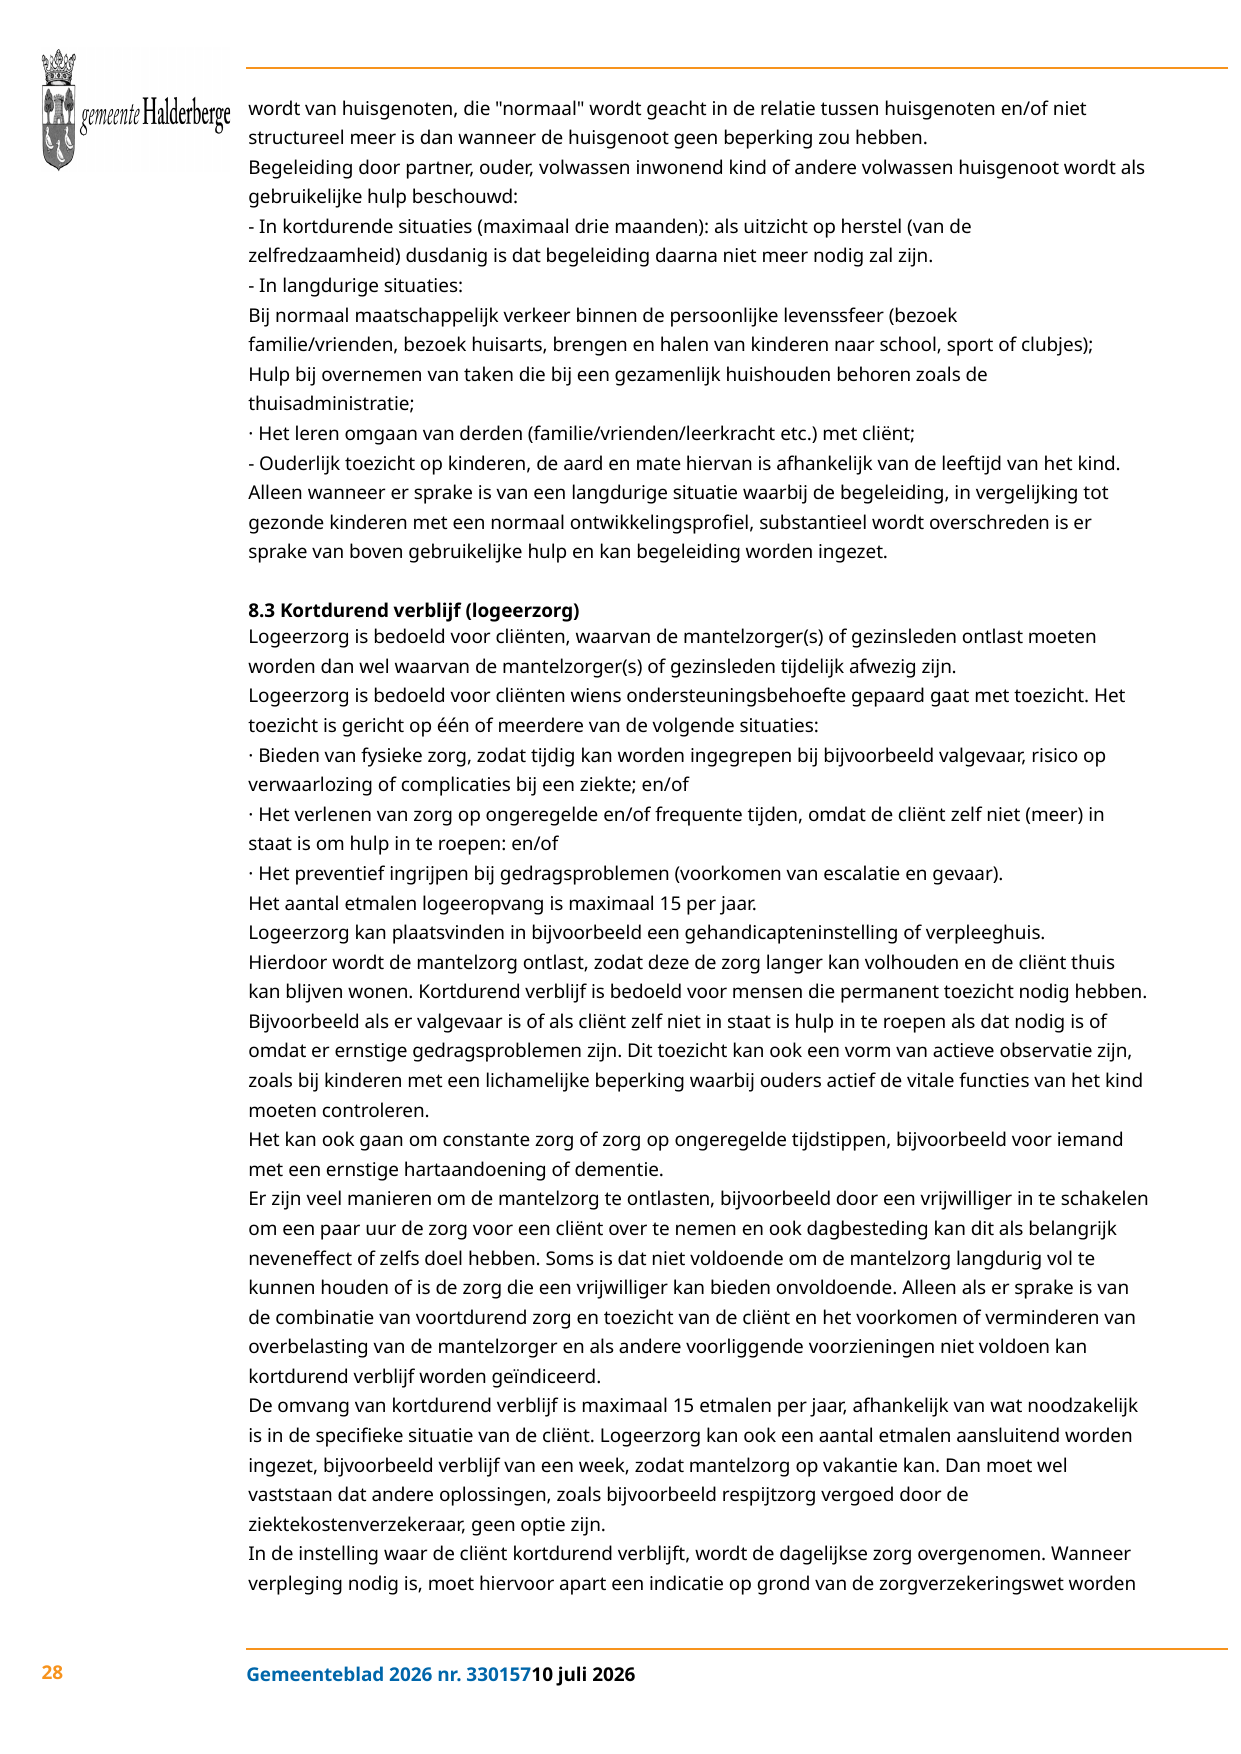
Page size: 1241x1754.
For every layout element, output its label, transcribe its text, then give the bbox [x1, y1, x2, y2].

text Hulp bij overnemen van taken die bij een gezamenlijk huishouden behoren zoals de thuisadministratie; [248, 361, 1152, 416]
text In de instelling waar de cliënt kortdurend verblijft, wordt de dagelijkse zorg overgenomen. Wanneer verpleging nodig is, moet hiervoor apart een indicatie op grond van de zorgverzekeringswet worden [248, 1541, 1152, 1596]
picture [41, 47, 231, 172]
text - In langdurige situaties: [248, 272, 1152, 298]
text 8.3 Kortdurend verblijf (logeerzorg) [248, 598, 1152, 623]
text Logeerzorg kan plaatsvinden in bijvoorbeeld een gehandicapteninstelling of verpleeghuis. [248, 919, 1152, 945]
text · Bieden van fysieke zorg, zodat tijdig kan worden ingegrepen bij bijvoorbeeld valgevaar, risico op verwaarlozing of complicaties bij een ziekte; en/of [248, 742, 1152, 797]
text Het aantal etmalen logeeropvang is maximaal 15 per jaar. [248, 890, 1152, 915]
text Hierdoor wordt de mantelzorg ontlast, zodat deze de zorg langer kan volhouden en de cliënt thuis kan blijven wonen. Kortdurend verblijf is bedoeld voor mensen die permanent toezicht nodig hebben. Bijvoorbeeld als er valgevaar is of als cliënt zelf niet in staat is hulp in te roepen als dat nodig is of omdat er ernstige gedragsproblemen zijn. Dit toezicht kan ook een vorm van actieve observatie zijn, zoals bij kinderen met een lichamelijke beperking waarbij ouders actief de vitale functies van het kind moeten controleren. [248, 949, 1152, 1122]
text familie/vrienden, bezoek huisarts, brengen en halen van kinderen naar school, sport of clubjes); [248, 331, 1152, 357]
text Logeerzorg is bedoeld voor cliënten wiens ondersteuningsbehoefte gepaard gaat met toezicht. Het toezicht is gericht op één of meerdere van de volgende situaties: [248, 683, 1152, 738]
text · Het preventief ingrijpen bij gedragsproblemen (voorkomen van escalatie en gevaar). [248, 860, 1152, 886]
text Logeerzorg is bedoeld voor cliënten, waarvan de mantelzorger(s) of gezinsleden ontlast moeten worden dan wel waarvan de mantelzorger(s) of gezinsleden tijdelijk afwezig zijn. [248, 623, 1152, 679]
text De omvang van kortdurend verblijf is maximaal 15 etmalen per jaar, afhankelijk van wat noodzakelijk is in de specifieke situatie van de cliënt. Logeerzorg kan ook een aantal etmalen aansluitend worden ingezet, bijvoorbeeld verblijf van een week, zodat mantelzorg op vakantie kan. Dan moet wel vaststaan dat andere oplossingen, zoals bijvoorbeeld respijtzorg vergoed door de ziektekostenverzekeraar, geen optie zijn. [248, 1393, 1152, 1537]
text wordt van huisgenoten, die "normaal" wordt geacht in de relatie tussen huisgenoten en/of niet structureel meer is dan wanneer de huisgenoot geen beperking zou hebben. [248, 95, 1152, 150]
text zelfredzaamheid) dusdanig is dat begeleiding daarna niet meer nodig zal zijn. [248, 243, 1152, 268]
text Er zijn veel manieren om de mantelzorg te ontlasten, bijvoorbeeld door een vrijwilliger in te schakelen om een paar uur de zorg voor een cliënt over te nemen en ook dagbesteding kan dit als belangrijk neveneffect of zelfs doel hebben. Soms is dat niet voldoende om de mantelzorg langdurig vol te kunnen houden of is de zorg die een vrijwilliger kan bieden onvoldoende. Alleen als er sprake is van de combinatie van voortdurend zorg en toezicht van de cliënt en het voorkomen of verminderen van overbelasting van de mantelzorger en als andere voorliggende voorzieningen niet voldoen kan kortdurend verblijf worden geïndiceerd. [248, 1186, 1152, 1389]
text · Het verlenen van zorg op ongeregelde en/of frequente tijden, omdat de cliënt zelf niet (meer) in staat is om hulp in te roepen: en/of [248, 801, 1152, 856]
text - In kortdurende situaties (maximaal drie maanden): als uitzicht op herstel (van de [248, 213, 1152, 239]
text Bij normaal maatschappelijk verkeer binnen de persoonlijke levenssfeer (bezoek [248, 302, 1152, 328]
text Begeleiding door partner, ouder, volwassen inwonend kind of andere volwassen huisgenoot wordt als gebruikelijke hulp beschouwd: [248, 154, 1152, 209]
text · Het leren omgaan van derden (familie/vrienden/leerkracht etc.) met cliënt; [248, 420, 1152, 446]
text Het kan ook gaan om constante zorg of zorg op ongeregelde tijdstippen, bijvoorbeeld voor iemand met een ernstige hartaandoening of dementie. [248, 1126, 1152, 1182]
text - Ouderlijk toezicht op kinderen, de aard en mate hiervan is afhankelijk van de leeftijd van het kind. Alleen wanneer er sprake is van een langdurige situatie waarbij de begeleiding, in vergelijking tot gezonde kinderen met een normaal ontwikkelingsprofiel, substantieel wordt overschreden is er sprake van boven gebruikelijke hulp en kan begeleiding worden ingezet. [248, 450, 1152, 564]
